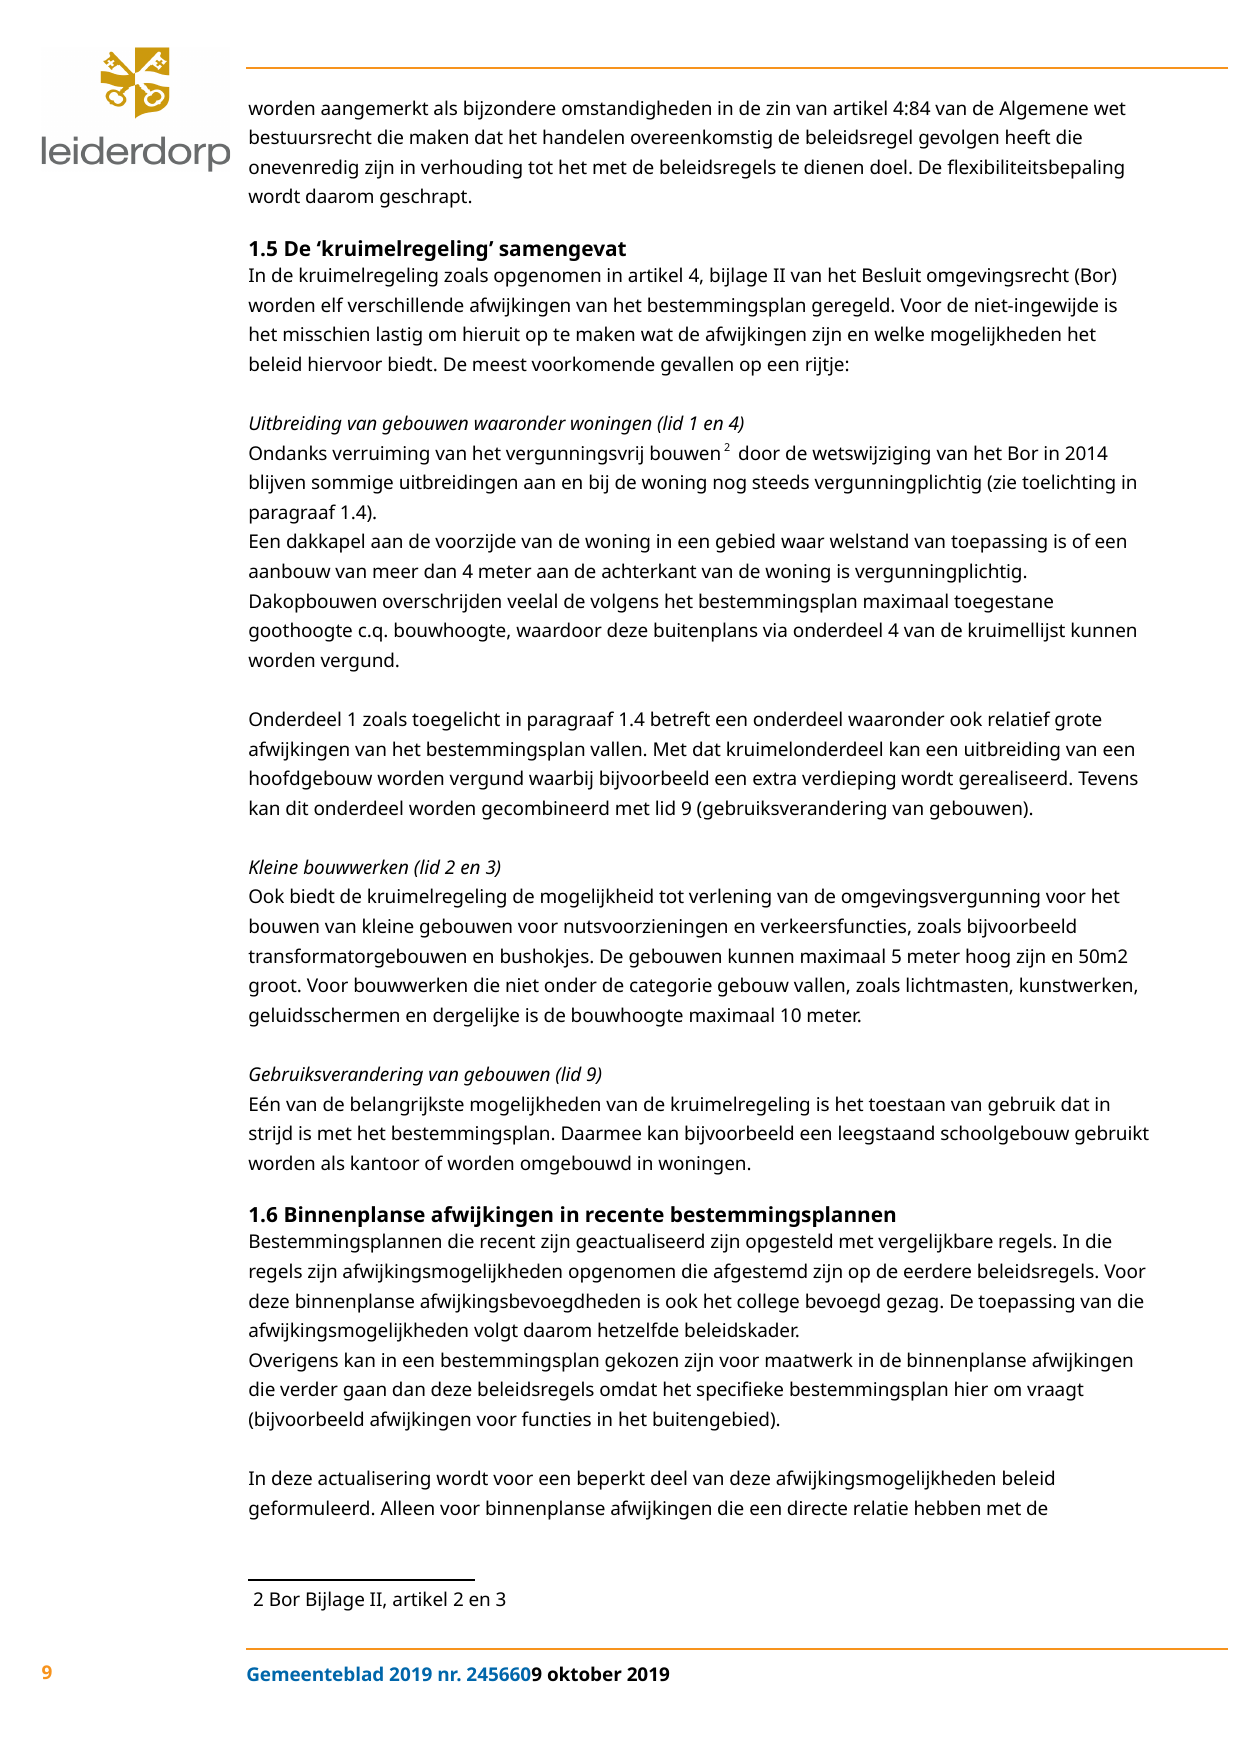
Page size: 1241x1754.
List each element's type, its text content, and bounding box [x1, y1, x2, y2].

picture [41, 47, 231, 172]
text In de kruimelregeling zoals opgenomen in artikel 4, bijlage II van het Besluit omgevingsrecht (Bor) worden elf verschillende afwijkingen van het bestemmingsplan geregeld. Voor de niet-ingewijde is het misschien lastig om hieruit op te maken wat de afwijkingen zijn en welke mogelijkheden het beleid hiervoor biedt. De meest voorkomende gevallen op een rijtje: [248, 262, 1152, 377]
text Bestemmingsplannen die recent zijn geactualiseerd zijn opgesteld met vergelijkbare regels. In die regels zijn afwijkingsmogelijkheden opgenomen die afgestemd zijn op de eerdere beleidsregels. Voor deze binnenplanse afwijkingsbevoegdheden is ook het college bevoegd gezag. De toepassing van die afwijkingsmogelijkheden volgt daarom hetzelfde beleidskader. [248, 1229, 1152, 1343]
text Overigens kan in een bestemmingsplan gekozen zijn voor maatwerk in de binnenplanse afwijkingen die verder gaan dan deze beleidsregels omdat het specifieke bestemmingsplan hier om vraagt (bijvoorbeeld afwijkingen voor functies in het buitengebied). [248, 1347, 1152, 1432]
text In deze actualisering wordt voor een beperkt deel van deze afwijkingsmogelijkheden beleid geformuleerd. Alleen voor binnenplanse afwijkingen die een directe relatie hebben met de [248, 1465, 1152, 1521]
text Een dakkapel aan de voorzijde van de woning in een gebied waar welstand van toepassing is of een aanbouw van meer dan 4 meter aan de achterkant van de woning is vergunningplichtig. Dakopbouwen overschrijden veelal de volgens het bestemmingsplan maximaal toegestane goothoogte c.q. bouwhoogte, waardoor deze buitenplans via onderdeel 4 van de kruimellijst kunnen worden vergund. [248, 529, 1152, 673]
text Bor Bijlage II, artikel 2 en 3 [248, 1586, 1152, 1612]
text Onderdeel 1 zoals toegelicht in paragraaf 1.4 betreft een onderdeel waaronder ook relatief grote afwijkingen van het bestemmingsplan vallen. Met dat kruimelonderdeel kan een uitbreiding van een hoofdgebouw worden vergund waarbij bijvoorbeeld een extra verdieping wordt gerealiseerd. Tevens kan dit onderdeel worden gecombineerd met lid 9 (gebruiksverandering van gebouwen). [248, 706, 1152, 821]
text Eén van de belangrijkste mogelijkheden van de kruimelregeling is het toestaan van gebruik dat in strijd is met het bestemmingsplan. Daarmee kan bijvoorbeeld een leegstaand schoolgebouw gebruikt worden als kantoor of worden omgebouwd in woningen. [248, 1091, 1152, 1176]
text Gebruiksverandering van gebouwen (lid 9) [248, 1061, 1152, 1087]
text 1.6 Binnenplanse afwijkingen in recente bestemmingsplannen [248, 1200, 1152, 1229]
text worden aangemerkt als bijzondere omstandigheden in de zin van artikel 4:84 van de Algemene wet bestuursrecht die maken dat het handelen overeenkomstig de beleidsregel gevolgen heeft die onevenredig zijn in verhouding tot het met de beleidsregels te dienen doel. De flexibiliteitsbepaling wordt daarom geschrapt. [248, 95, 1152, 209]
text Ondanks verruiming van het vergunningsvrij bouwen door de wetswijziging van het Bor in 2014 blijven sommige uitbreidingen aan en bij de woning nog steeds vergunningplichtig (zie toelichting in paragraaf 1.4). [248, 440, 1152, 525]
text Ook biedt de kruimelregeling de mogelijkheid tot verlening van de omgevingsvergunning voor het bouwen van kleine gebouwen voor nutsvoorzieningen en verkeersfuncties, zoals bijvoorbeeld transformatorgebouwen en bushokjes. De gebouwen kunnen maximaal 5 meter hoog zijn en 50m2 groot. Voor bouwwerken die niet onder de categorie gebouw vallen, zoals lichtmasten, kunstwerken, geluidsschermen en dergelijke is de bouwhoogte maximaal 10 meter. [248, 884, 1152, 1028]
text 1.5 De ‘kruimelregeling’ samengevat [248, 234, 1152, 262]
text Kleine bouwwerken (lid 2 en 3) [248, 854, 1152, 880]
text Uitbreiding van gebouwen waaronder woningen (lid 1 en 4) [248, 410, 1152, 436]
